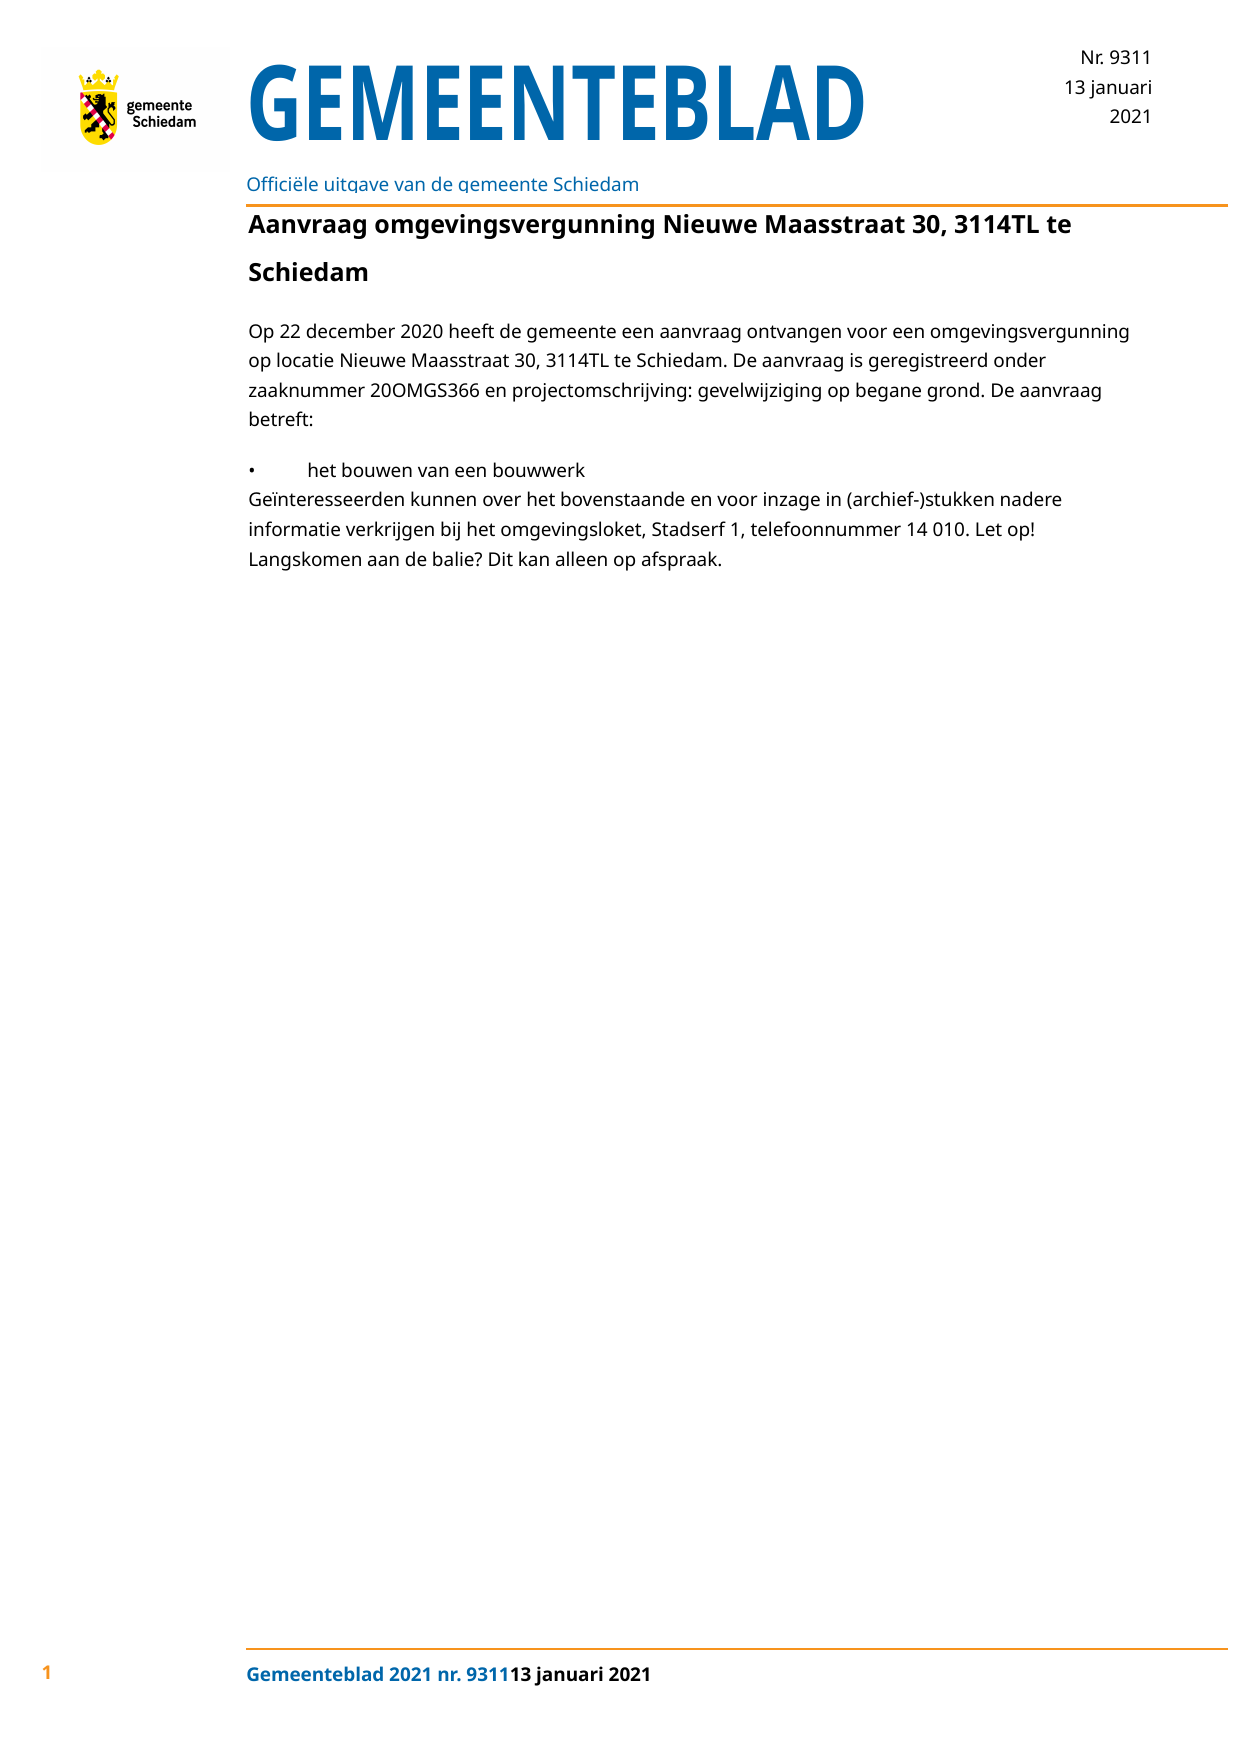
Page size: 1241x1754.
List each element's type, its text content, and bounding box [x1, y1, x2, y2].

list het bouwen van een bouwwerk [248, 457, 1152, 483]
text Op 22 december 2020 heeft de gemeente een aanvraag ontvangen voor een omgevingsvergunning op locatie Nieuwe Maasstraat 30, 3114TL te Schiedam. De aanvraag is geregistreerd onder zaaknummer 20OMGS366 en projectomschrijving: gevelwijziging op begane grond. De aanvraag betreft: [248, 318, 1152, 432]
text Geïnteresseerden kunnen over het bovenstaande en voor inzage in (archief-)stukken nadere informatie verkrijgen bij het omgevingsloket, Stadserf 1, telefoonnummer 14 010. Let op! Langskomen aan de balie? Dit kan alleen op afspraak. [248, 487, 1152, 572]
picture [41, 47, 231, 172]
text Aanvraag omgevingsvergunning Nieuwe Maasstraat 30, 3114TL te Schiedam [248, 207, 1152, 288]
